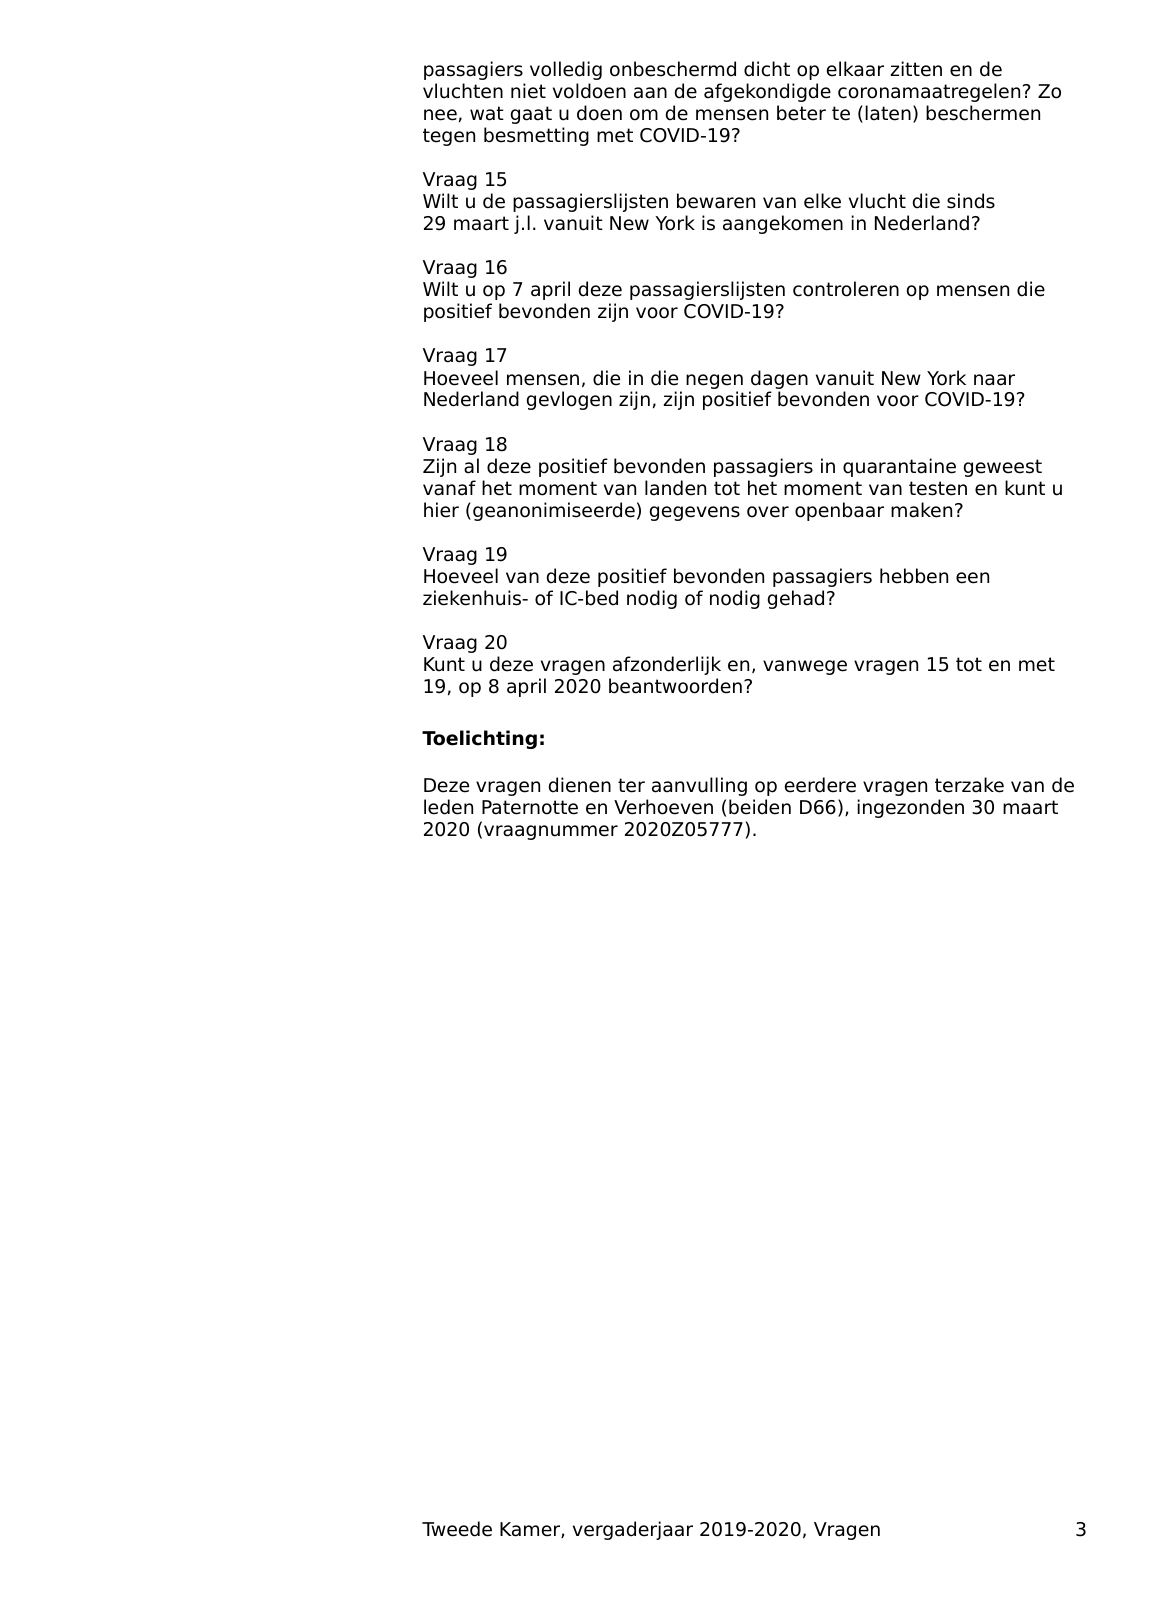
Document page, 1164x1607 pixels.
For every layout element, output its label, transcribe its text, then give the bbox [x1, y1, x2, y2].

text Vraag 20 [422, 632, 1087, 654]
text Vraag 16 [422, 257, 1087, 279]
text passagiers volledig onbeschermd dicht op elkaar zitten en de vluchten niet voldoen aan de afgekondigde coronamaatregelen? Zo nee, wat gaat u doen om de mensen beter te (laten) beschermen tegen besmetting met COVID-19? [422, 59, 1087, 147]
text Vraag 18 [422, 433, 1087, 456]
text Zijn al deze positief bevonden passagiers in quarantaine geweest vanaf het moment van landen tot het moment van testen en kunt u hier (geanonimiseerde) gegevens over openbaar maken? [422, 456, 1087, 521]
text Wilt u de passagierslijsten bewaren van elke vlucht die sinds 29 maart j.l. vanuit New York is aangekomen in Nederland? [422, 191, 1087, 235]
text Hoeveel mensen, die in die negen dagen vanuit New York naar Nederland gevlogen zijn, zijn positief bevonden voor COVID-19? [422, 367, 1087, 411]
text Kunt u deze vragen afzonderlijk en, vanwege vragen 15 tot en met 19, op 8 april 2020 beantwoorden? [422, 654, 1087, 698]
text Deze vragen dienen ter aanvulling op eerdere vragen terzake van de leden Paternotte en Verhoeven (beiden D66), ingezonden 30 maart 2020 (vraagnummer 2020Z05777). [422, 775, 1087, 841]
text Wilt u op 7 april deze passagierslijsten controleren op mensen die positief bevonden zijn voor COVID-19? [422, 279, 1087, 323]
subtitle Toelichting: [422, 728, 1087, 750]
text Hoeveel van deze positief bevonden passagiers hebben een ziekenhuis- of IC-bed nodig of nodig gehad? [422, 566, 1087, 609]
text Vraag 17 [422, 345, 1087, 367]
text Vraag 15 [422, 169, 1087, 191]
text Vraag 19 [422, 544, 1087, 566]
